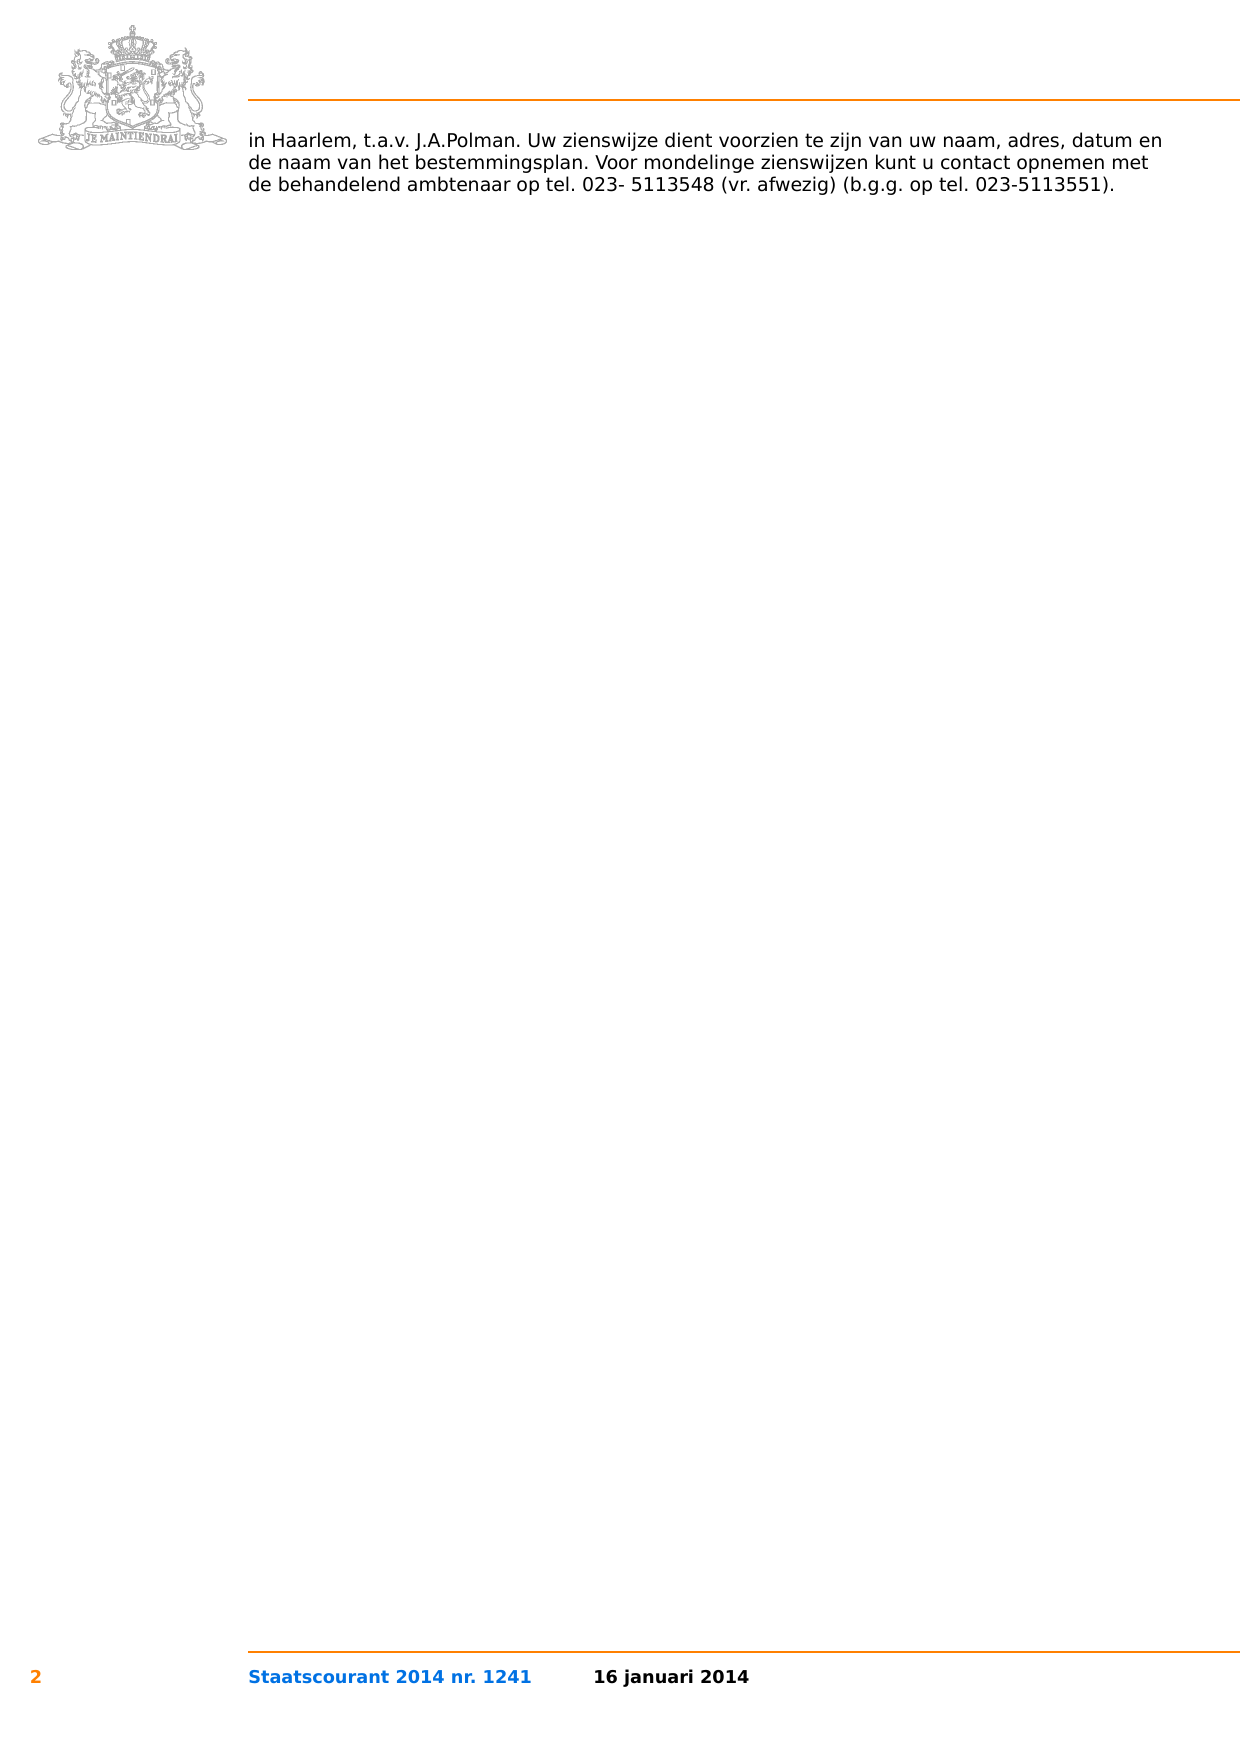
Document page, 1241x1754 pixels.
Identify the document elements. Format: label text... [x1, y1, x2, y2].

picture [38, 25, 227, 150]
text in Haarlem, t.a.v. J.A.Polman. Uw zienswijze dient voorzien te zijn van uw naam, adres, datum en de naam van het bestemmingsplan. Voor mondelinge zienswijzen kunt u contact opnemen met de behandelend ambtenaar op tel. 023- 5113548 (vr. afwezig) (b.g.g. op tel. 023-5113551). [248, 130, 1163, 196]
